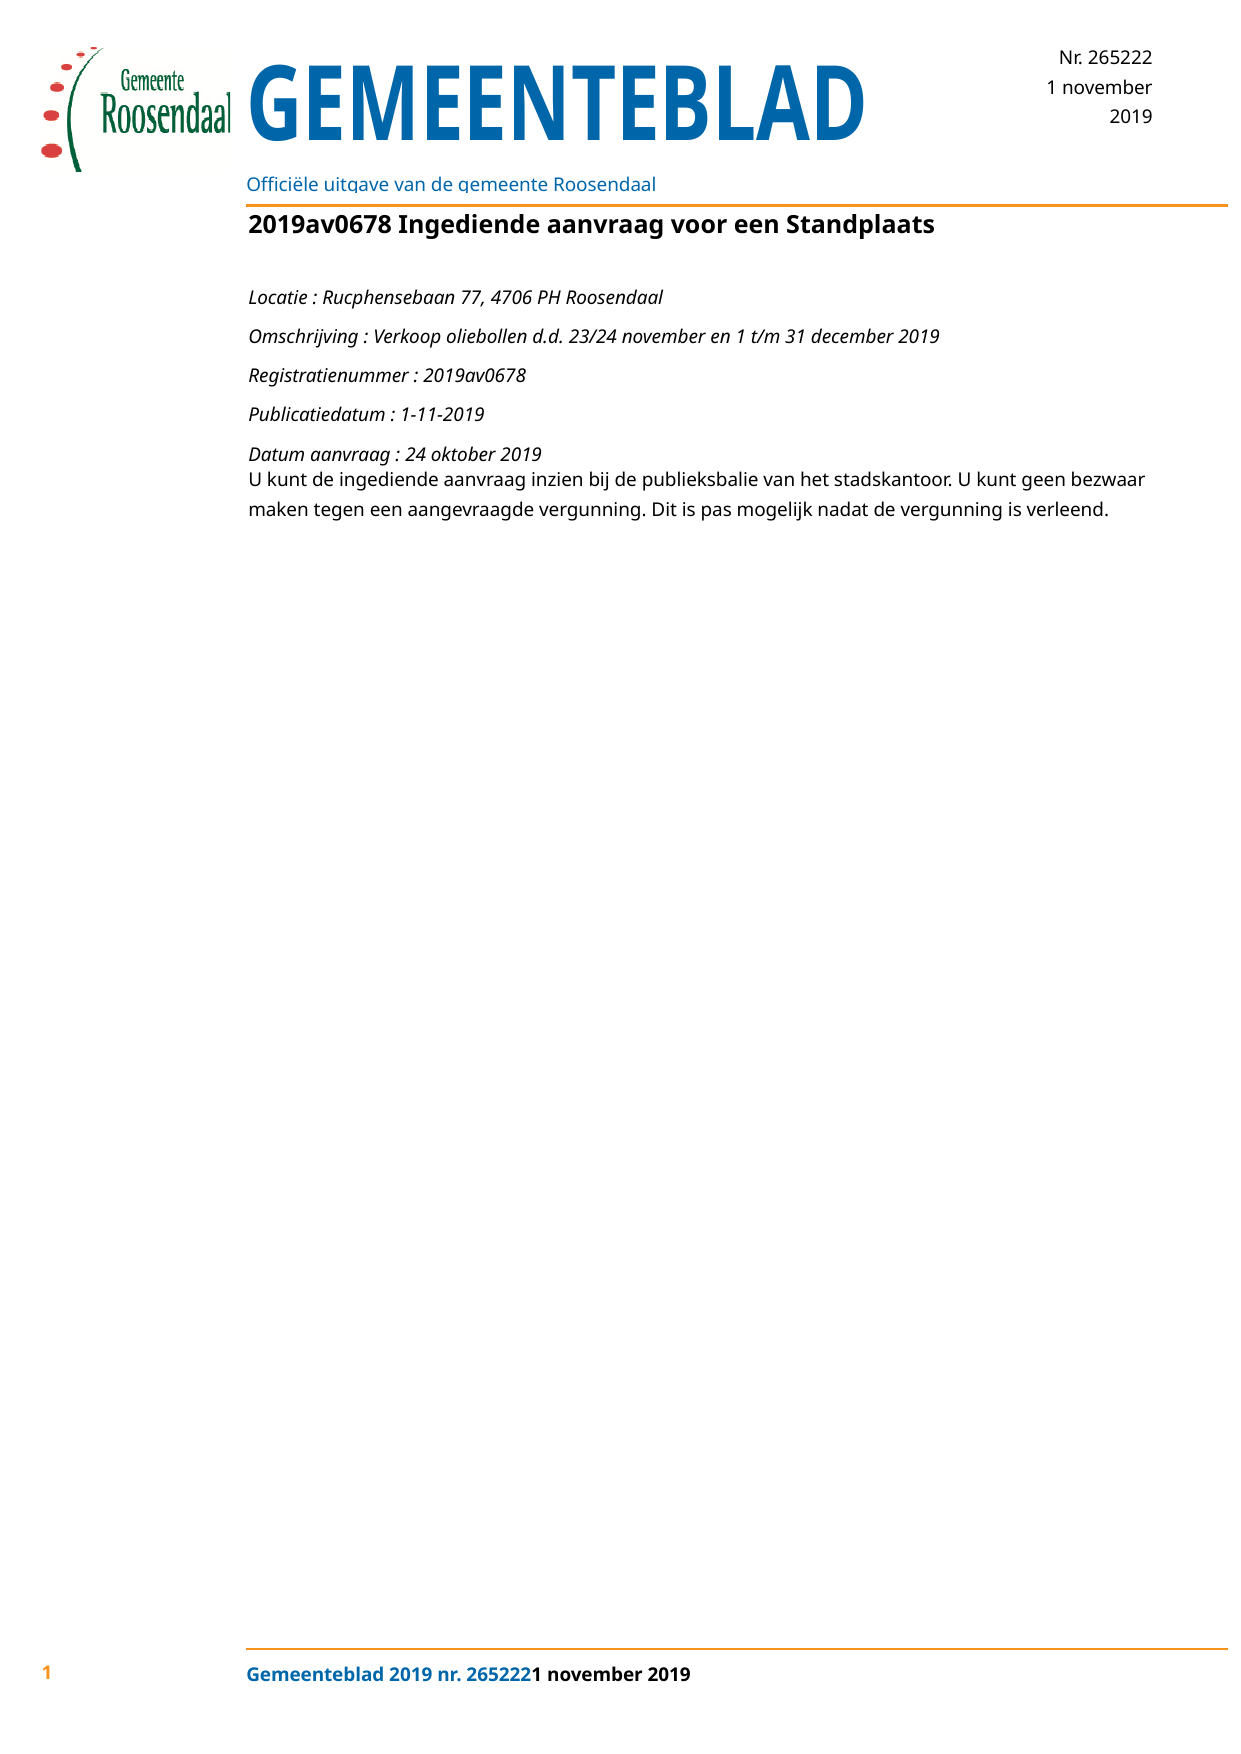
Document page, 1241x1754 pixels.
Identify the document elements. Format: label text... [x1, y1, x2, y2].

text Locatie : Rucphensebaan 77, 4706 PH Roosendaal [248, 284, 1152, 309]
text U kunt de ingediende aanvraag inzien bij de publieksbalie van het stadskantoor. U kunt geen bezwaar maken tegen een aangevraagde vergunning. Dit is pas mogelijk nadat de vergunning is verleend. [248, 467, 1152, 522]
picture [41, 47, 231, 172]
text Registratienummer : 2019av0678 [248, 362, 1152, 388]
text 2019av0678 Ingediende aanvraag voor een Standplaats [248, 207, 1152, 241]
text Publicatiedatum : 1-11-2019 [248, 402, 1152, 427]
text Omschrijving : Verkoop oliebollen d.d. 23/24 november en 1 t/m 31 december 2019 [248, 323, 1152, 349]
text Datum aanvraag : 24 oktober 2019 [248, 441, 1152, 467]
